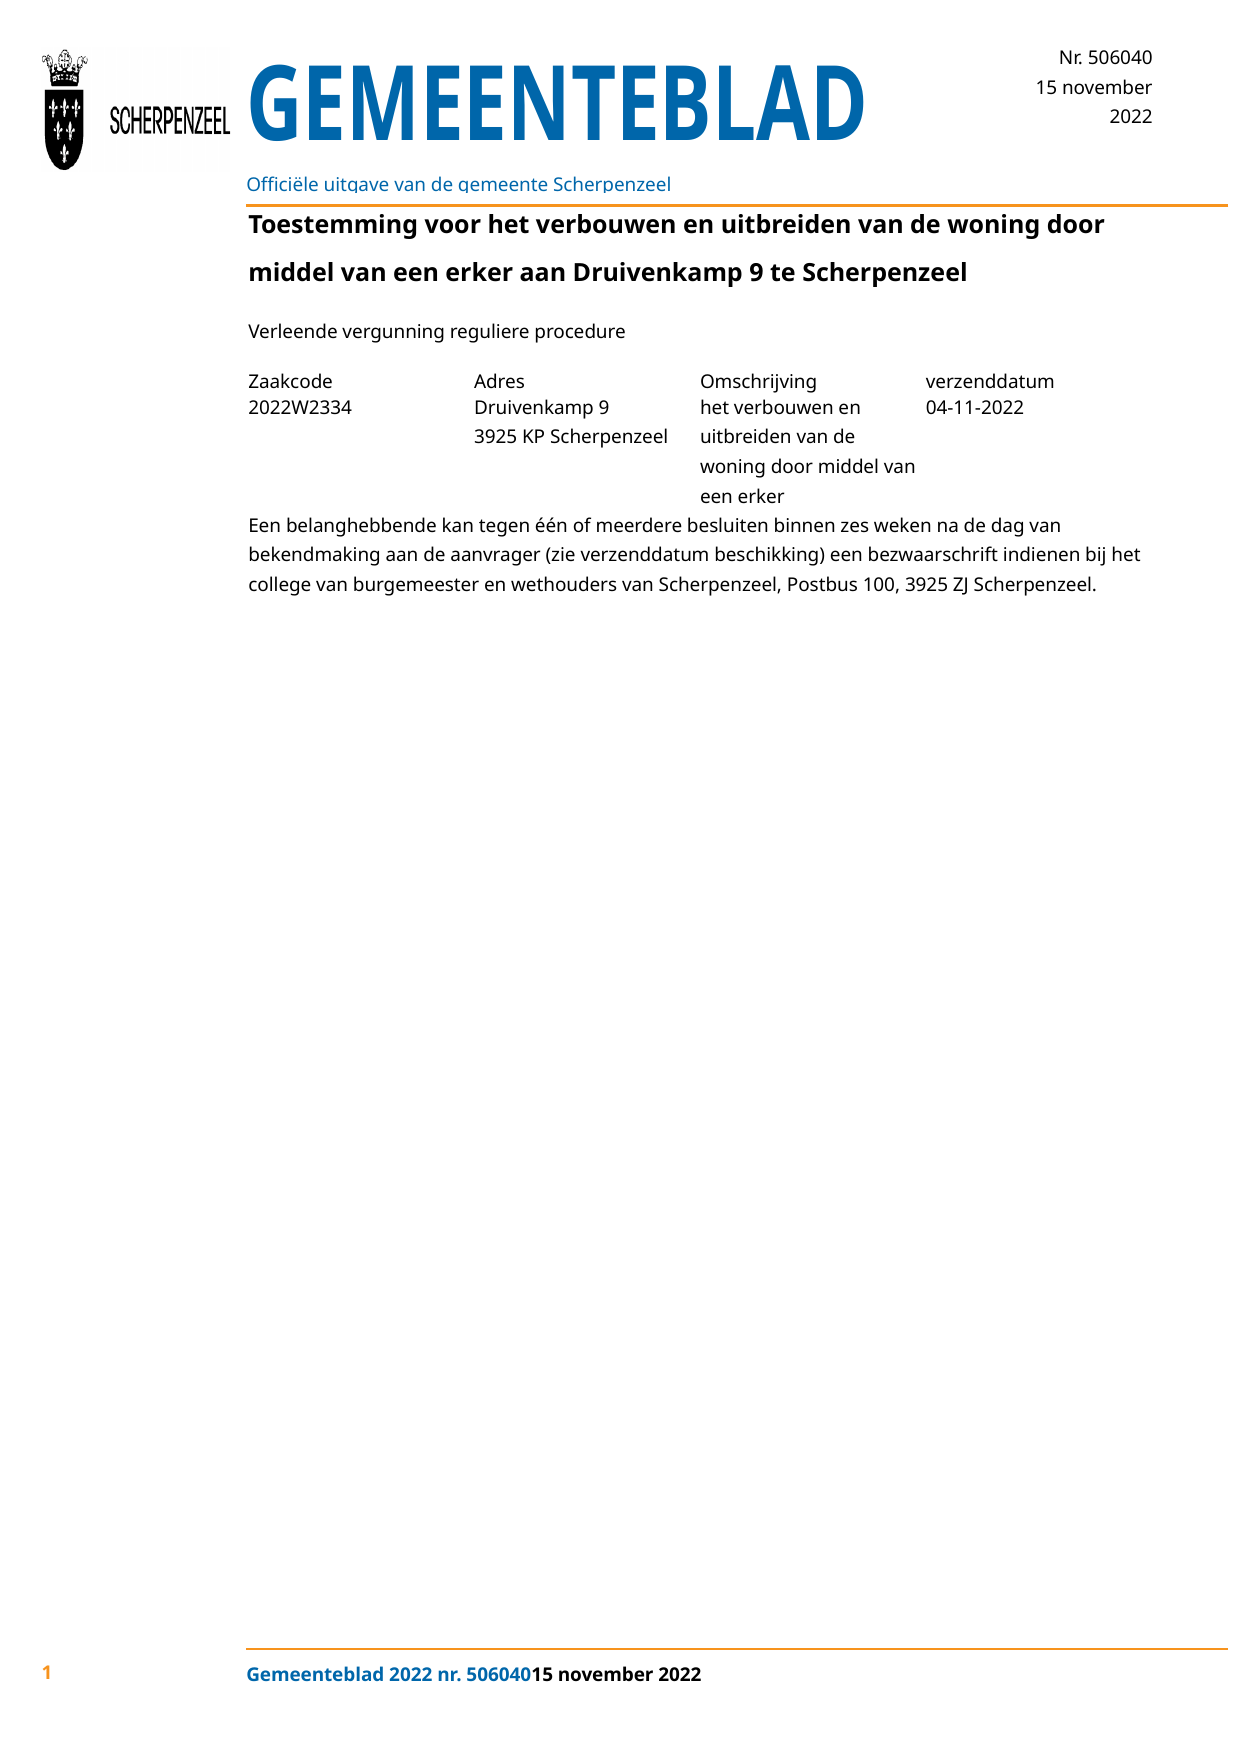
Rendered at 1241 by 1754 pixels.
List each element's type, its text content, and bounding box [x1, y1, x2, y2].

text Verleende vergunning reguliere procedure [248, 318, 1152, 344]
table_header Adres [474, 369, 700, 394]
table_cell het verbouwen en uitbreiden van de woning door middel van een erker [700, 394, 926, 509]
picture [41, 47, 231, 172]
table_cell 2022W2334 [248, 394, 474, 509]
table_header verzenddatum [926, 369, 1152, 394]
table_cell Druivenkamp 9 3925 KP Scherpenzeel [474, 394, 700, 509]
table_header Omschrijving [700, 369, 926, 394]
text Een belanghebbende kan tegen één of meerdere besluiten binnen zes weken na de dag van bekendmaking aan de aanvrager (zie verzenddatum beschikking) een bezwaarschrift indienen bij het college van burgemeester en wethouders van Scherpenzeel, Postbus 100, 3925 ZJ Scherpenzeel. [248, 512, 1152, 597]
table_header Zaakcode [248, 369, 474, 394]
table_cell 04-11-2022 [926, 394, 1152, 509]
text Toestemming voor het verbouwen en uitbreiden van de woning door middel van een erker aan Druivenkamp 9 te Scherpenzeel [248, 207, 1152, 288]
